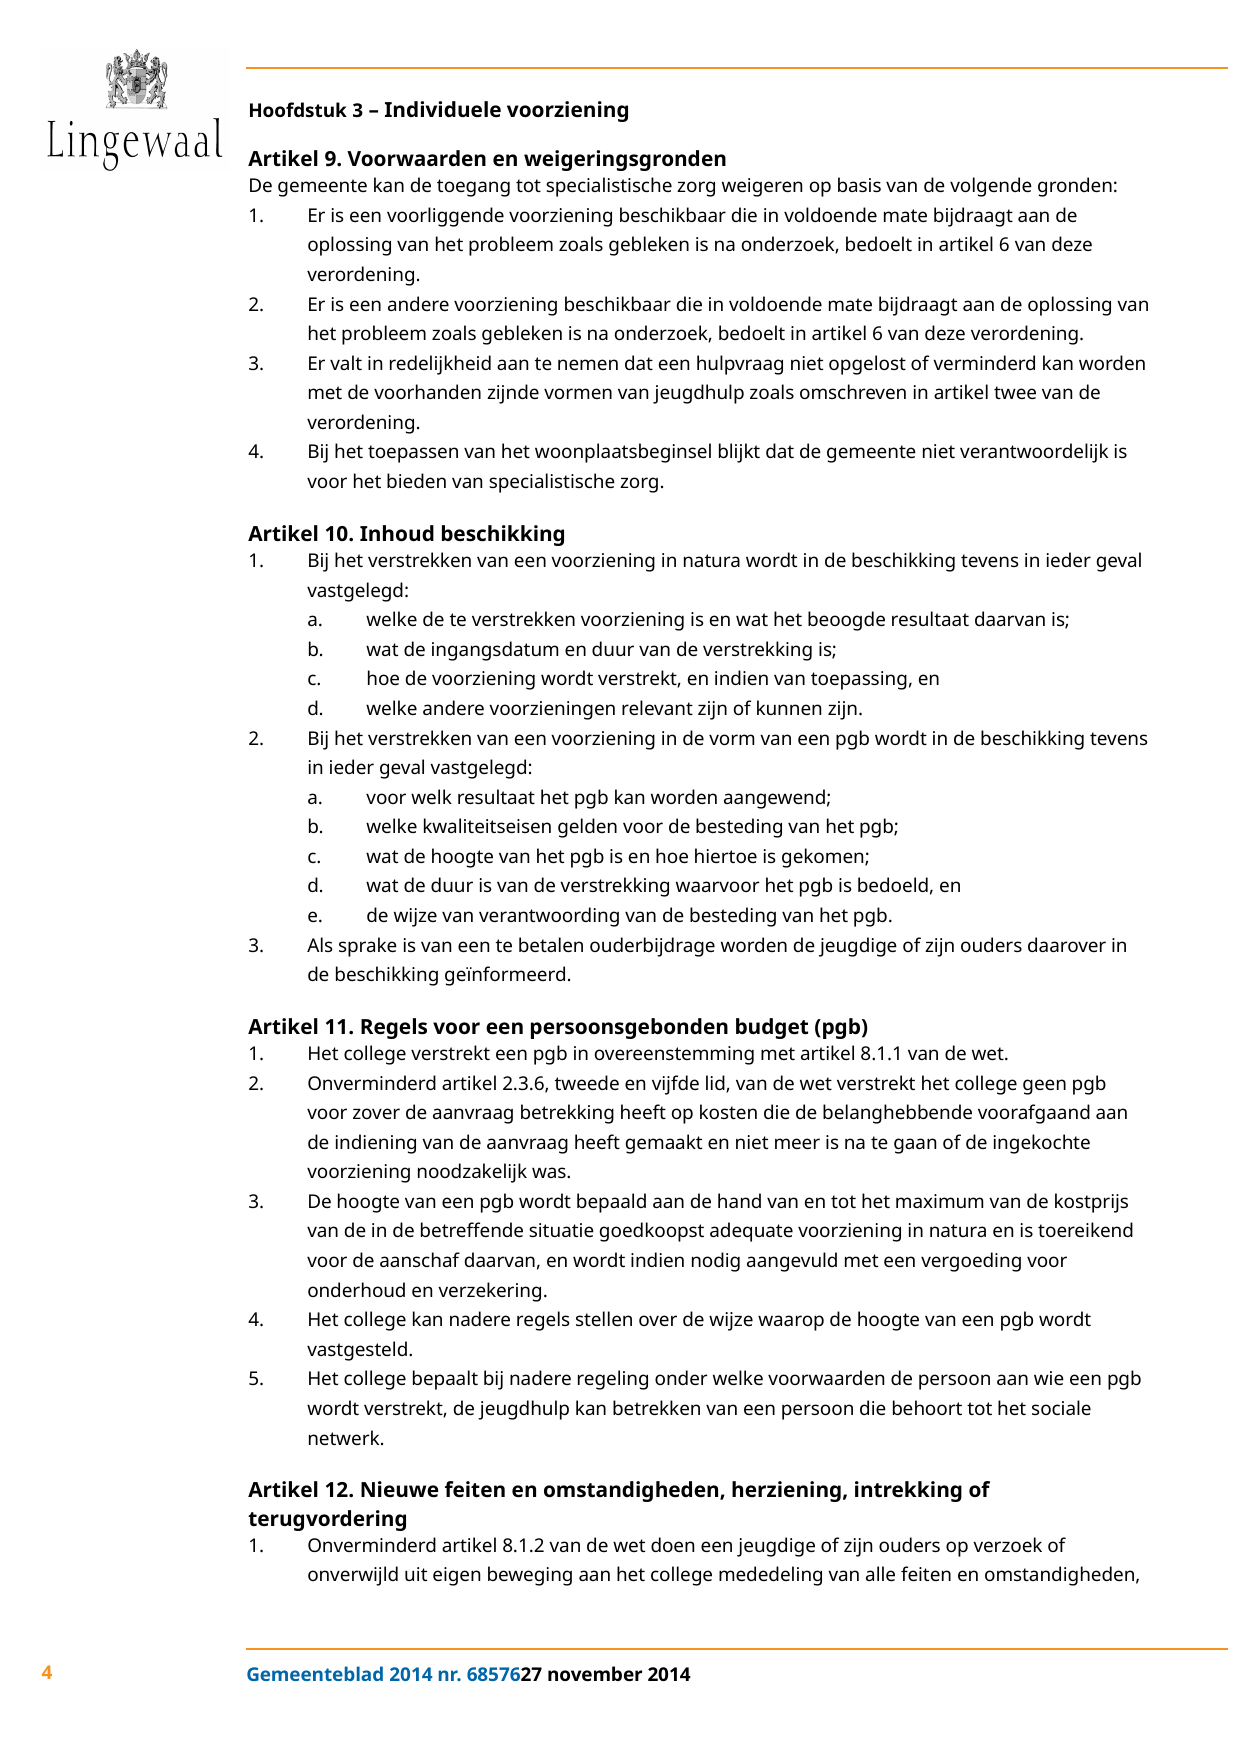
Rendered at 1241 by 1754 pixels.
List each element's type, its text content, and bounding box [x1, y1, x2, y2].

list wat de ingangsdatum en duur van de verstrekking is; [307, 636, 1152, 662]
list welke de te verstrekken voorziening is en wat het beoogde resultaat daarvan is; [307, 606, 1152, 632]
list welke andere voorzieningen relevant zijn of kunnen zijn. [307, 695, 1152, 721]
list voor welk resultaat het pgb kan worden aangewend; [307, 784, 1152, 809]
text Artikel 12. Nieuwe feiten en omstandigheden, herziening, intrekking of terugvordering [248, 1475, 1152, 1532]
list Als sprake is van een te betalen ouderbijdrage worden de jeugdige of zijn ouders daarover in de beschikking geïnformeerd. [248, 932, 1152, 987]
list Onverminderd artikel 8.1.2 van de wet doen een jeugdige of zijn ouders op verzoek of onverwijld uit eigen beweging aan het college mededeling van alle feiten en omstandigheden, [248, 1532, 1152, 1587]
picture [41, 47, 231, 172]
list Er is een andere voorziening beschikbaar die in voldoende mate bijdraagt aan de oplossing van het probleem zoals gebleken is na onderzoek, bedoelt in artikel 6 van deze verordening. [248, 291, 1152, 346]
list Het college verstrekt een pgb in overeenstemming met artikel 8.1.1 van de wet. [248, 1040, 1152, 1066]
list wat de duur is van de verstrekking waarvoor het pgb is bedoeld, en [307, 873, 1152, 898]
text Artikel 11. Regels voor een persoonsgebonden budget (pgb) [248, 1012, 1152, 1040]
text Artikel 10. Inhoud beschikking [248, 519, 1152, 547]
list Er is een voorliggende voorziening beschikbaar die in voldoende mate bijdraagt aan de oplossing van het probleem zoals gebleken is na onderzoek, bedoelt in artikel 6 van deze verordening. [248, 202, 1152, 287]
text Hoofdstuk 3 – Individuele voorziening [248, 95, 1152, 123]
list Bij het verstrekken van een voorziening in natura wordt in de beschikking tevens in ieder geval vastgelegd: [248, 547, 1152, 602]
list Onverminderd artikel 2.3.6, tweede en vijfde lid, van de wet verstrekt het college geen pgb voor zover de aanvraag betrekking heeft op kosten die de belanghebbende voorafgaand aan de indiening van de aanvraag heeft gemaakt en niet meer is na te gaan of de ingekochte voorziening noodzakelijk was. [248, 1070, 1152, 1184]
list Het college kan nadere regels stellen over de wijze waarop de hoogte van een pgb wordt vastgesteld. [248, 1306, 1152, 1362]
text Artikel 9. Voorwaarden en weigeringsgronden [248, 144, 1152, 172]
list Er valt in redelijkheid aan te nemen dat een hulpvraag niet opgelost of verminderd kan worden met de voorhanden zijnde vormen van jeugdhulp zoals omschreven in artikel twee van de verordening. [248, 350, 1152, 435]
list De hoogte van een pgb wordt bepaald aan de hand van en tot het maximum van de kostprijs van de in de betreffende situatie goedkoopst adequate voorziening in natura en is toereikend voor de aanschaf daarvan, en wordt indien nodig aangevuld met een vergoeding voor onderhoud en verzekering. [248, 1188, 1152, 1303]
list welke kwaliteitseisen gelden voor de besteding van het pgb; [307, 813, 1152, 839]
list Bij het verstrekken van een voorziening in de vorm van een pgb wordt in de beschikking tevens in ieder geval vastgelegd: [248, 725, 1152, 780]
list Het college bepaalt bij nadere regeling onder welke voorwaarden de persoon aan wie een pgb wordt verstrekt, de jeugdhulp kan betrekken van een persoon die behoort tot het sociale netwerk. [248, 1366, 1152, 1451]
list wat de hoogte van het pgb is en hoe hiertoe is gekomen; [307, 843, 1152, 869]
list de wijze van verantwoording van de besteding van het pgb. [307, 902, 1152, 928]
list hoe de voorziening wordt verstrekt, en indien van toepassing, en [307, 666, 1152, 691]
text De gemeente kan de toegang tot specialistische zorg weigeren op basis van de volgende gronden: [248, 172, 1152, 198]
list Bij het toepassen van het woonplaatsbeginsel blijkt dat de gemeente niet verantwoordelijk is voor het bieden van specialistische zorg. [248, 439, 1152, 494]
